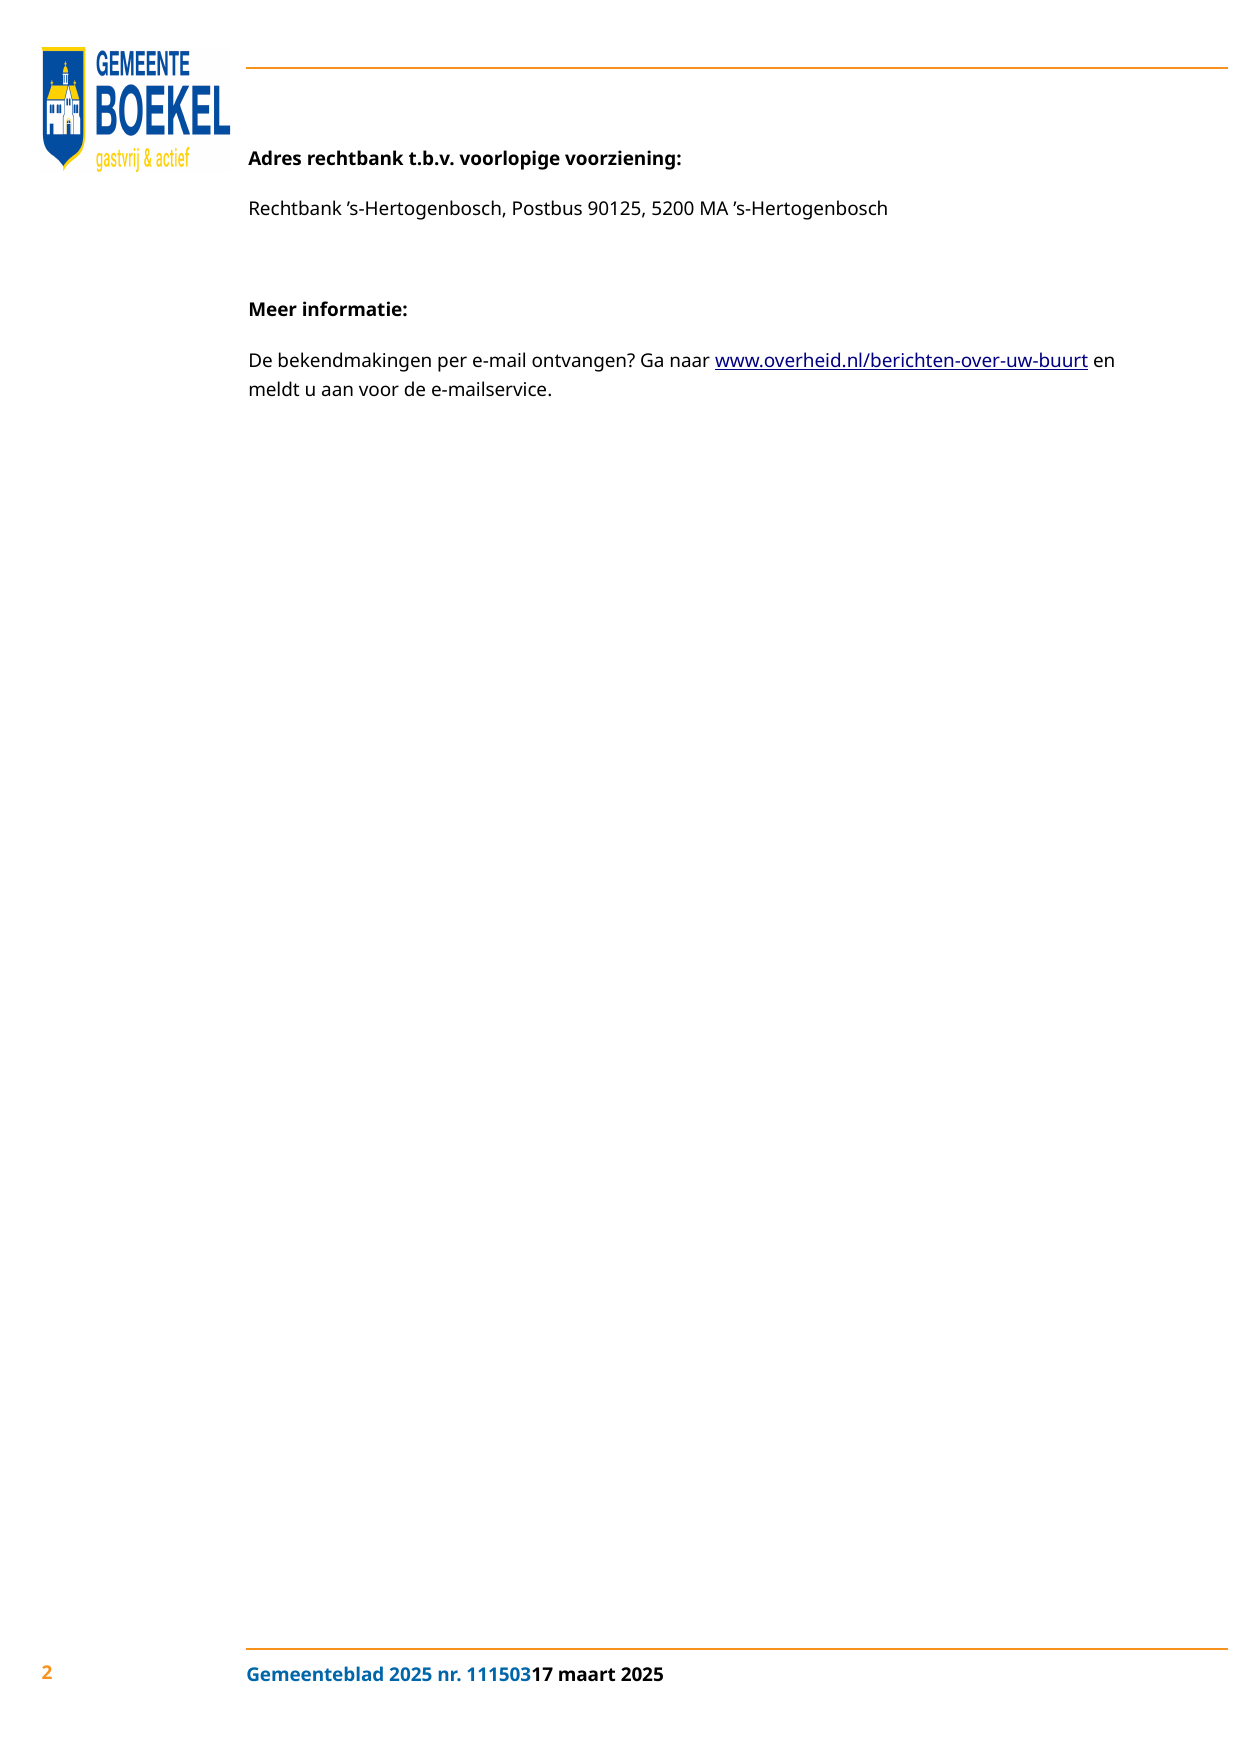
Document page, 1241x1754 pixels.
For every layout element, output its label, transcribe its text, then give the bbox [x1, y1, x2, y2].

picture [41, 47, 231, 172]
text Meer informatie: [248, 296, 1152, 322]
text Rechtbank ’s-Hertogenbosch, Postbus 90125, 5200 MA ’s-Hertogenbosch [248, 196, 1152, 221]
text Adres rechtbank t.b.v. voorlopige voorziening: [248, 145, 1152, 171]
text De bekendmakingen per e-mail ontvangen? Ga naar www.overheid.nl/berichten-over-uw-buurt en meldt u aan voor de e-mailservice. [248, 347, 1152, 402]
